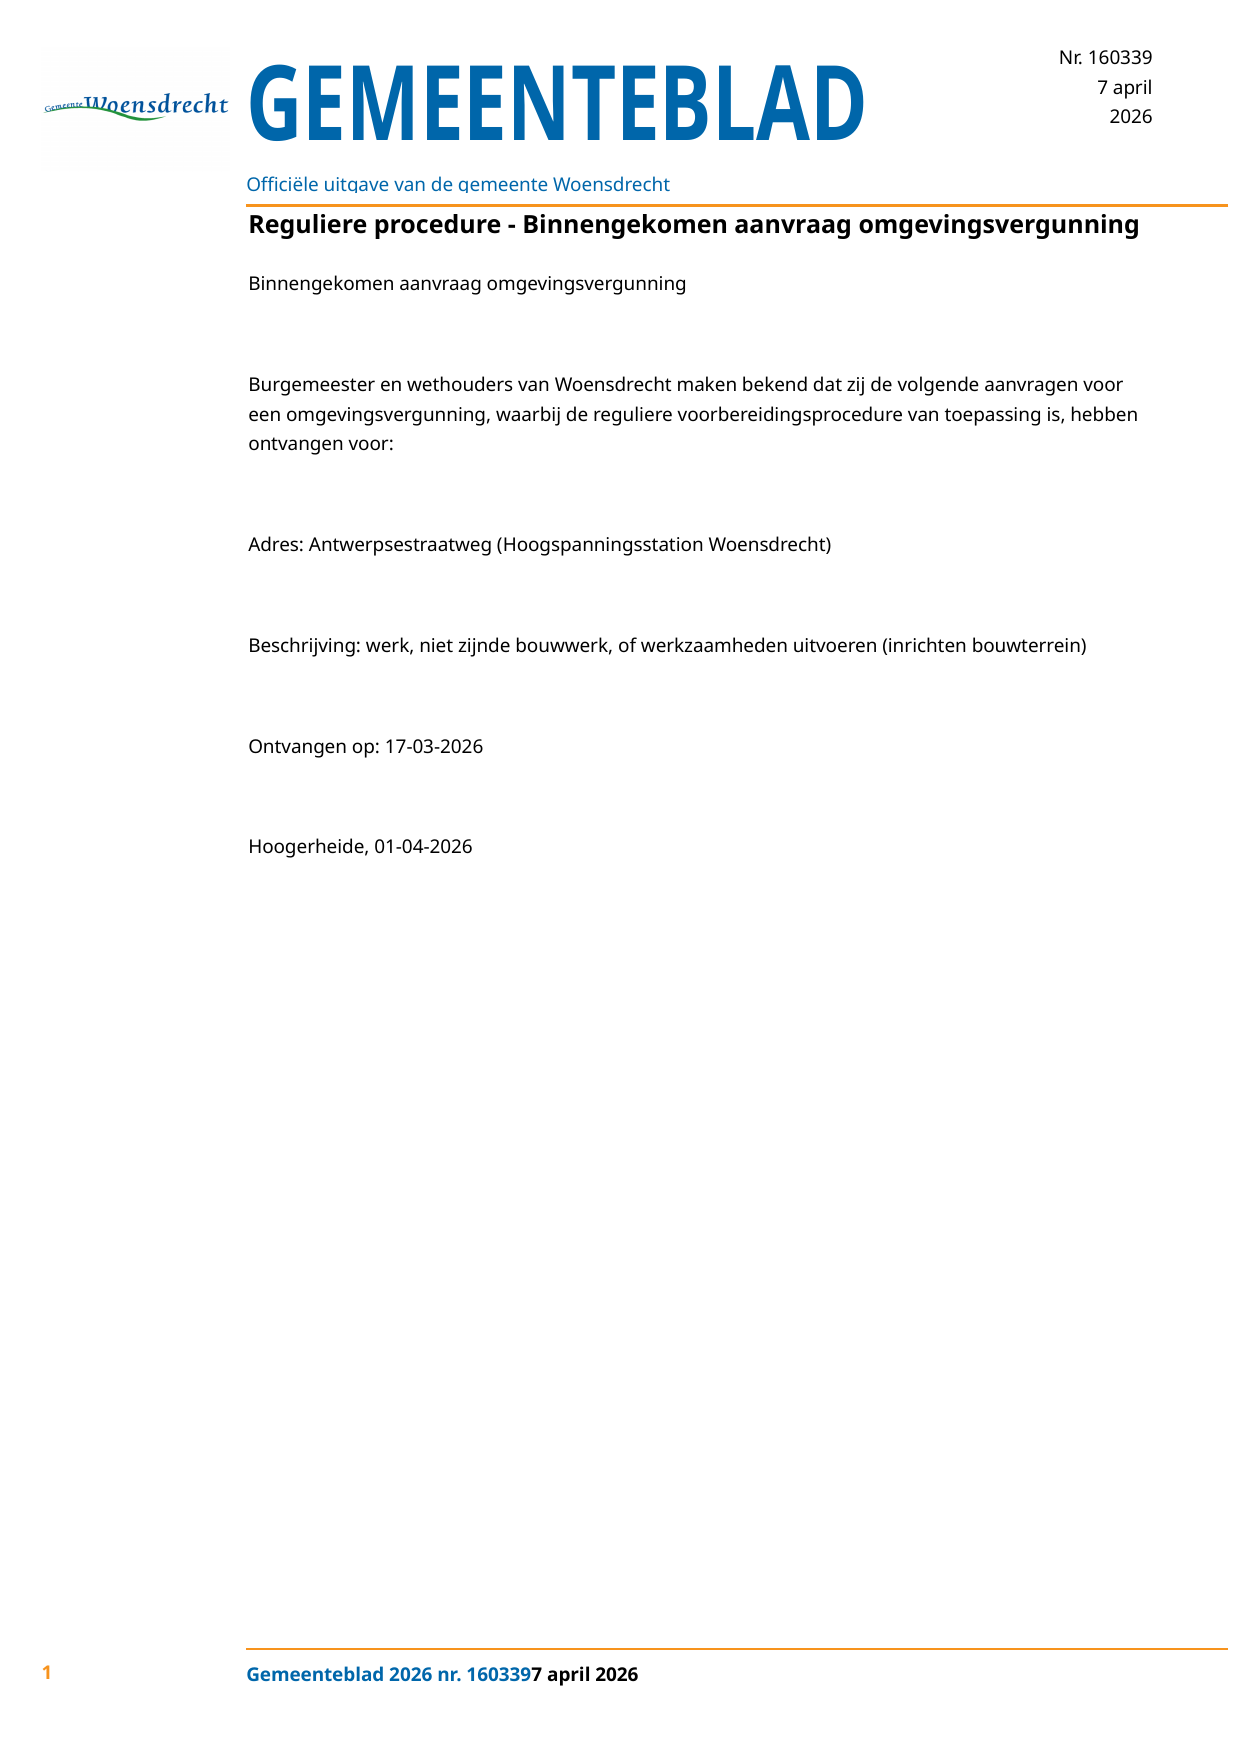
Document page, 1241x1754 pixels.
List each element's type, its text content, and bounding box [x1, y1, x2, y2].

text Burgemeester en wethouders van Woensdrecht maken bekend dat zij de volgende aanvragen voor een omgevingsvergunning, waarbij de reguliere voorbereidingsprocedure van toepassing is, hebben ontvangen voor: [248, 371, 1152, 456]
text Adres: Antwerpsestraatweg (Hoogspanningsstation Woensdrecht) [248, 531, 1152, 557]
text Hoogerheide, 01-04-2026 [248, 834, 1152, 859]
text Beschrijving: werk, niet zijnde bouwwerk, of werkzaamheden uitvoeren (inrichten bouwterrein) [248, 632, 1152, 658]
text Ontvangen op: 17-03-2026 [248, 733, 1152, 758]
text Binnengekomen aanvraag omgevingsvergunning [248, 270, 1152, 296]
picture [41, 47, 231, 172]
text Reguliere procedure - Binnengekomen aanvraag omgevingsvergunning [248, 207, 1152, 241]
